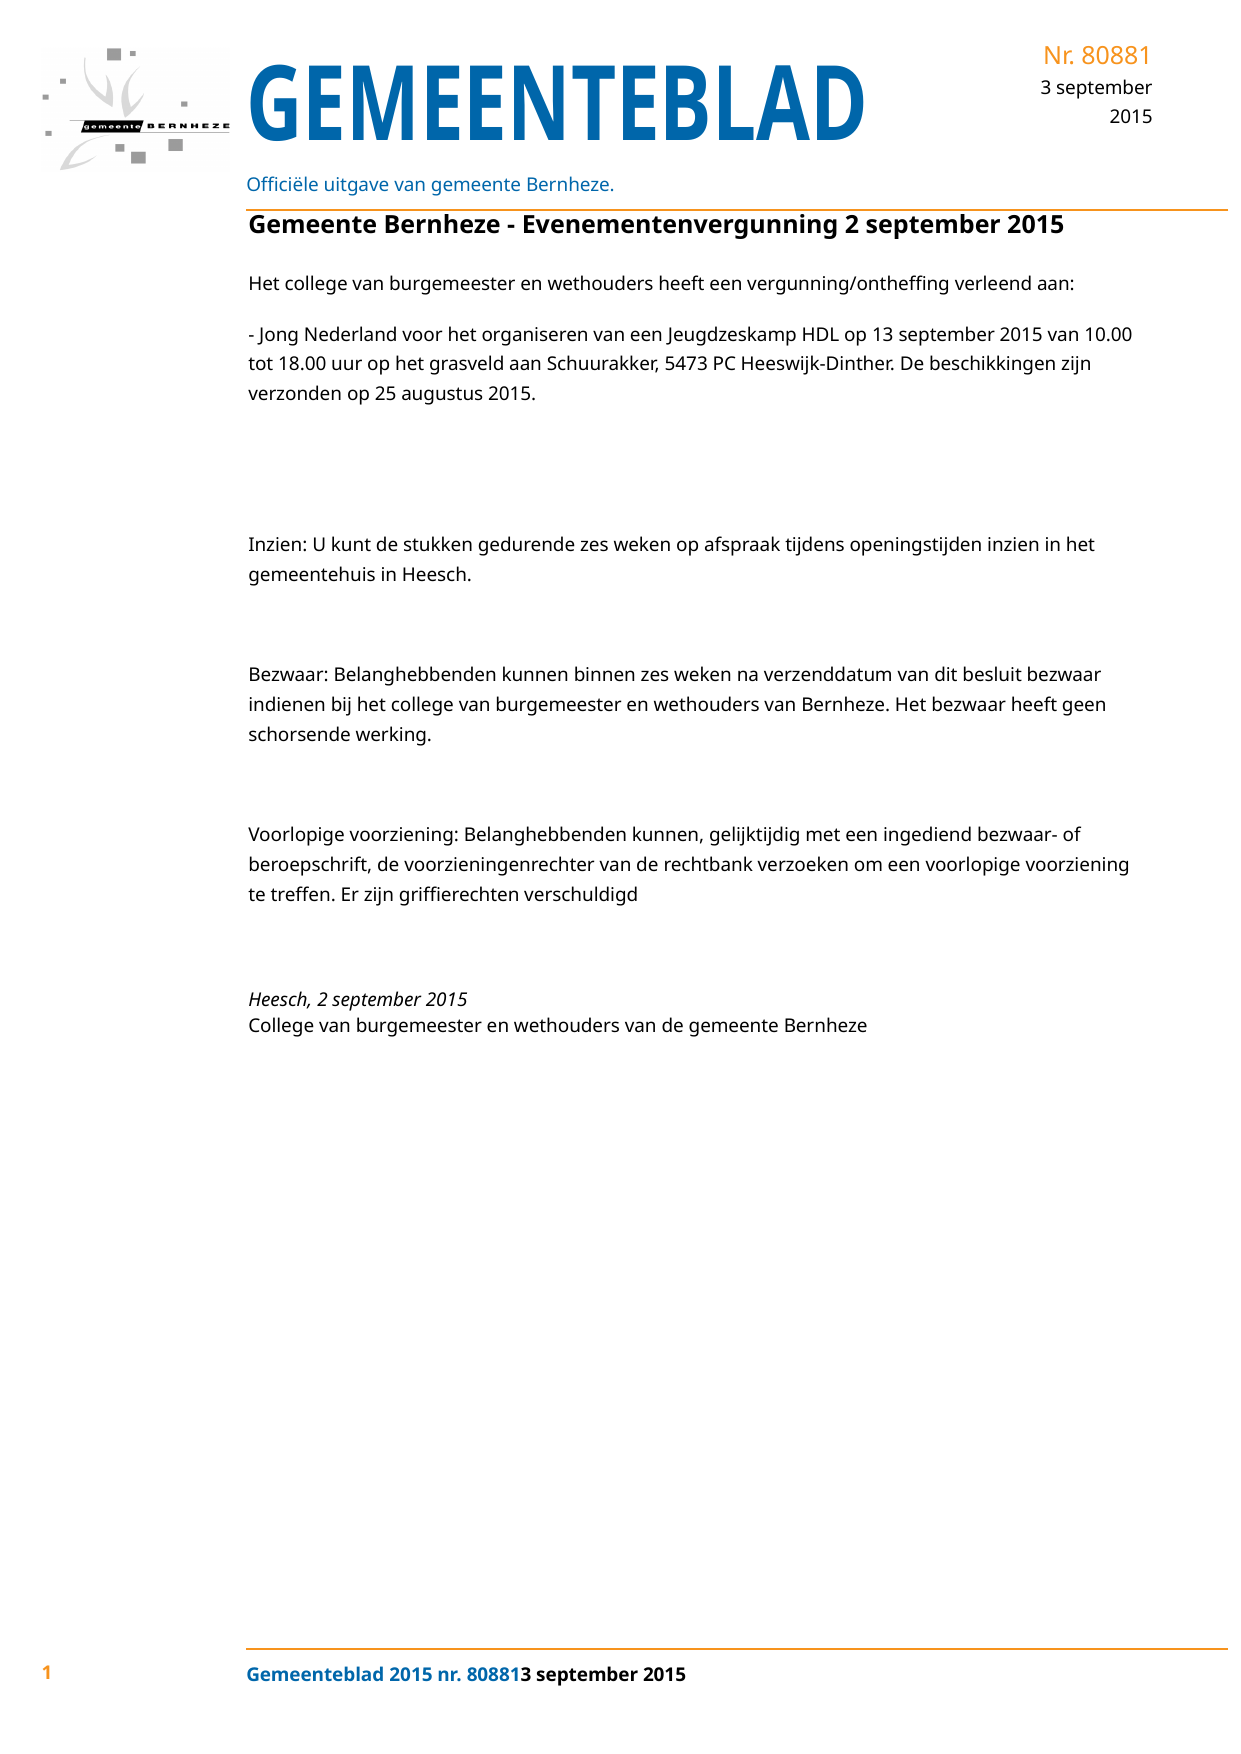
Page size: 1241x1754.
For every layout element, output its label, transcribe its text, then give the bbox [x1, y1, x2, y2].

text Bezwaar: Belanghebbenden kunnen binnen zes weken na verzenddatum van dit besluit bezwaar indienen bij het college van burgemeester en wethouders van Bernheze. Het bezwaar heeft geen schorsende werking. [248, 662, 1152, 746]
picture [41, 47, 231, 172]
text Inzien: U kunt de stukken gedurende zes weken op afspraak tijdens openingstijden inzien in het gemeentehuis in Heesch. [248, 531, 1152, 586]
text Voorlopige voorziening: Belanghebbenden kunnen, gelijktijdig met een ingediend bezwaar- of beroepschrift, de voorzieningenrechter van de rechtbank verzoeken om een voorlopige voorziening te treffen. Er zijn griffierechten verschuldigd [248, 822, 1152, 906]
text College van burgemeester en wethouders van de gemeente Bernheze [248, 1012, 1152, 1038]
text - Jong Nederland voor het organiseren van een Jeugdzeskamp HDL op 13 september 2015 van 10.00 tot 18.00 uur op het grasveld aan Schuurakker, 5473 PC Heeswijk-Dinther. De beschikkingen zijn verzonden op 25 augustus 2015. [248, 321, 1152, 406]
text Het college van burgemeester en wethouders heeft een vergunning/ontheffing verleend aan: [248, 270, 1152, 296]
text Gemeente Bernheze - Evenementenvergunning 2 september 2015 [248, 211, 1152, 241]
text Heesch, 2 september 2015 [248, 986, 1152, 1012]
